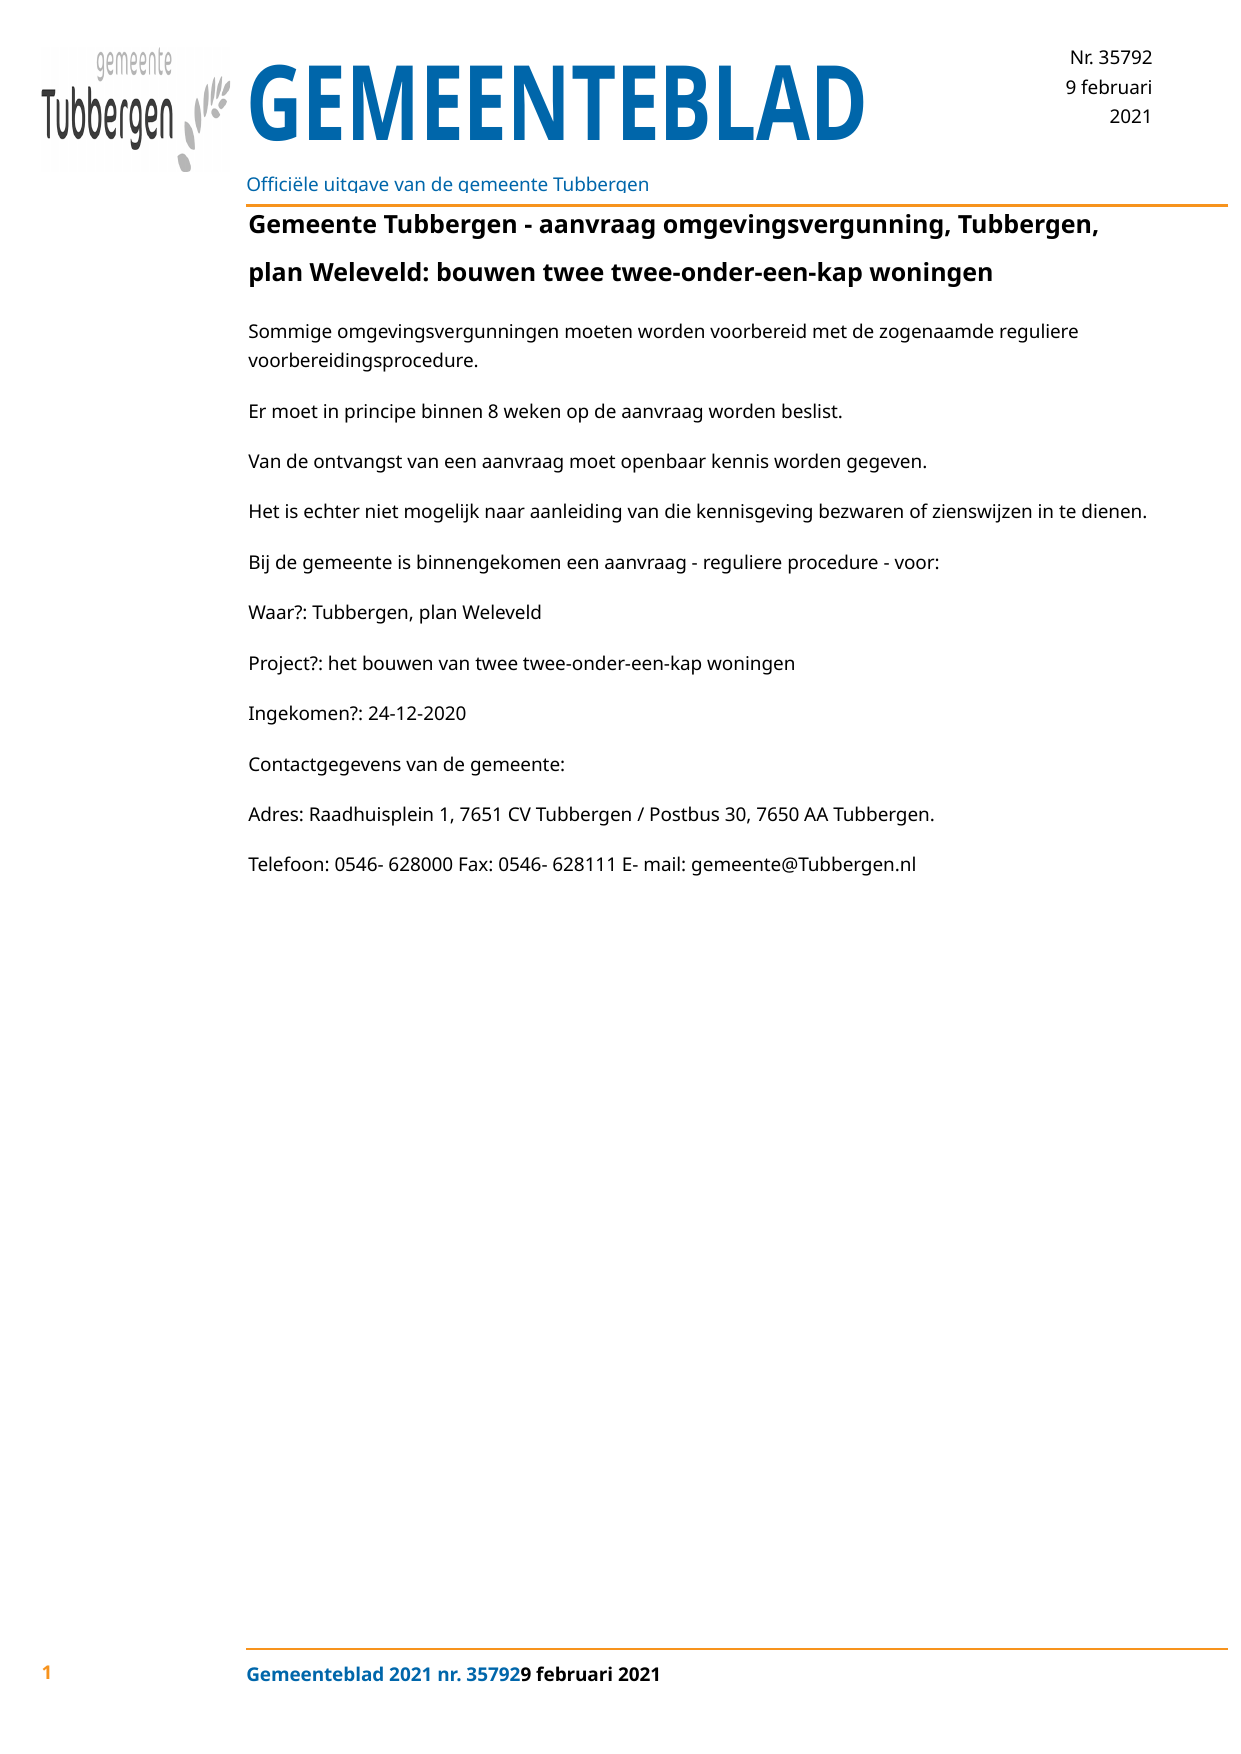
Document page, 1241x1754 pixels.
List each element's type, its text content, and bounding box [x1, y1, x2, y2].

text Het is echter niet mogelijk naar aanleiding van die kennisgeving bezwaren of zienswijzen in te dienen. [248, 499, 1152, 524]
text Van de ontvangst van een aanvraag moet openbaar kennis worden gegeven. [248, 448, 1152, 474]
text Gemeente Tubbergen - aanvraag omgevingsvergunning, Tubbergen, plan Weleveld: bouwen twee twee-onder-een-kap woningen [248, 207, 1152, 288]
text Ingekomen?: 24-12-2020 [248, 700, 1152, 726]
text Er moet in principe binnen 8 weken op de aanvraag worden beslist. [248, 398, 1152, 424]
picture [41, 47, 231, 172]
text Sommige omgevingsvergunningen moeten worden voorbereid met de zogenaamde reguliere voorbereidingsprocedure. [248, 318, 1152, 373]
text Contactgegevens van de gemeente: [248, 751, 1152, 777]
text Waar?: Tubbergen, plan Weleveld [248, 599, 1152, 625]
text Bij de gemeente is binnengekomen een aanvraag - reguliere procedure - voor: [248, 549, 1152, 575]
text Adres: Raadhuisplein 1, 7651 CV Tubbergen / Postbus 30, 7650 AA Tubbergen. [248, 801, 1152, 827]
text Telefoon: 0546- 628000 Fax: 0546- 628111 E- mail: gemeente@Tubbergen.nl [248, 852, 1152, 877]
text Project?: het bouwen van twee twee-onder-een-kap woningen [248, 650, 1152, 676]
